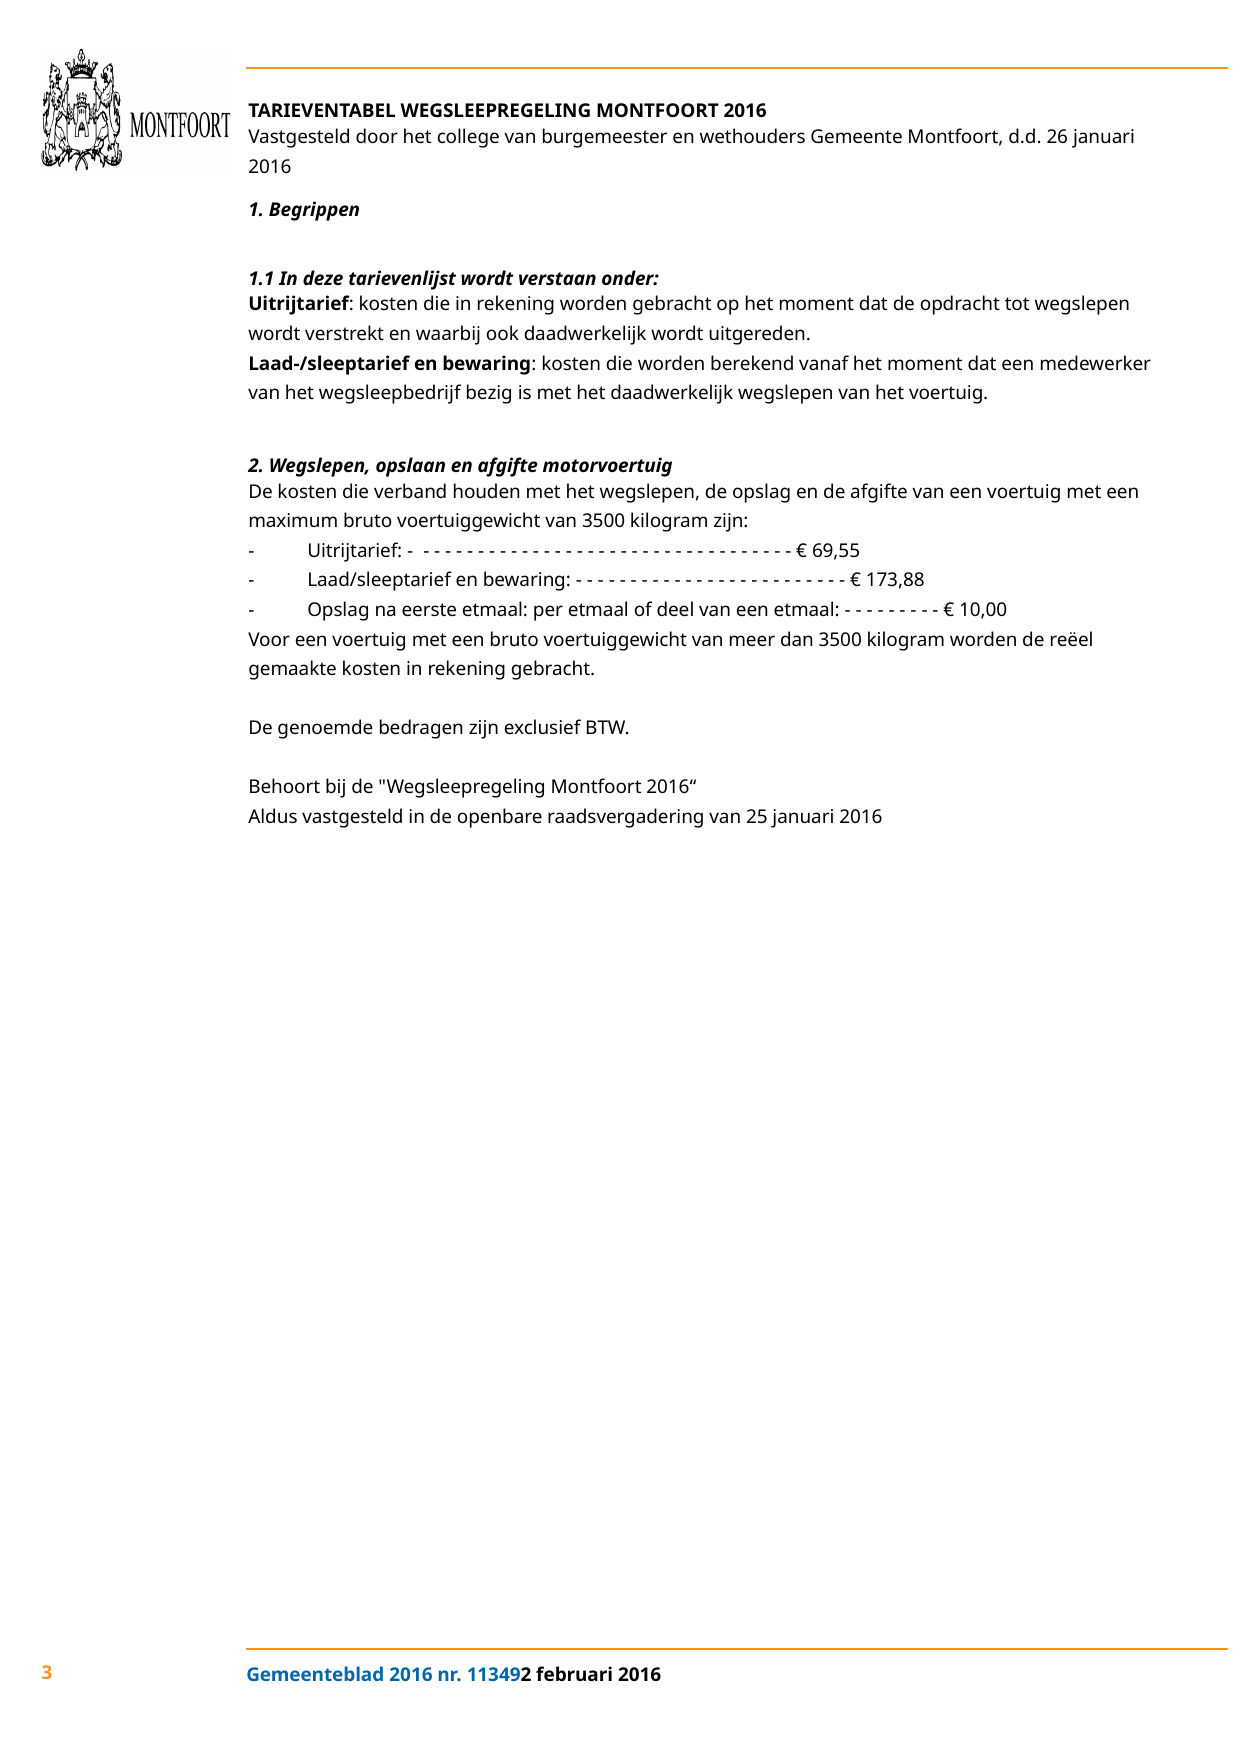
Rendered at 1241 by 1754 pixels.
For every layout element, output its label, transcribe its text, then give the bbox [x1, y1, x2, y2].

text 1. Begrippen [248, 196, 1152, 222]
list Opslag na eerste etmaal: per etmaal of deel van een etmaal: - - - - - - - - - € 10,00 [248, 596, 1152, 622]
list Laad/sleeptarief en bewaring: - - - - - - - - - - - - - - - - - - - - - - - - - € 173,88 [248, 567, 1152, 592]
text Vastgesteld door het college van burgemeester en wethouders Gemeente Montfoort, d.d. 26 januari 2016 [248, 123, 1152, 179]
text Aldus vastgesteld in de openbare raadsvergadering van 25 januari 2016 [248, 803, 1152, 829]
text Voor een voertuig met een bruto voertuiggewicht van meer dan 3500 kilogram worden de reëel gemaakte kosten in rekening gebracht. [248, 626, 1152, 681]
text Uitrijtarief: kosten die in rekening worden gebracht op het moment dat de opdracht tot wegslepen wordt verstrekt en waarbij ook daadwerkelijk wordt uitgereden. [248, 291, 1152, 346]
picture [41, 47, 231, 172]
text De genoemde bedragen zijn exclusief BTW. [248, 714, 1152, 740]
list Uitrijtarief: - - - - - - - - - - - - - - - - - - - - - - - - - - - - - - - - - - - € 69,55 [248, 537, 1152, 563]
text 2. Wegslepen, opslaan en afgifte motorvoertuig [248, 452, 1152, 478]
text De kosten die verband houden met het wegslepen, de opslag en de afgifte van een voertuig met een maximum bruto voertuiggewicht van 3500 kilogram zijn: [248, 478, 1152, 533]
text Behoort bij de "Wegsleepregeling Montfoort 2016“ [248, 774, 1152, 799]
text TARIEVENTABEL WEGSLEEPREGELING MONTFOORT 2016 [248, 95, 1152, 123]
text Laad-/sleeptarief en bewaring: kosten die worden berekend vanaf het moment dat een medewerker van het wegsleepbedrijf bezig is met het daadwerkelijk wegslepen van het voertuig. [248, 350, 1152, 405]
text 1.1 In deze tarievenlijst wordt verstaan onder: [248, 265, 1152, 291]
